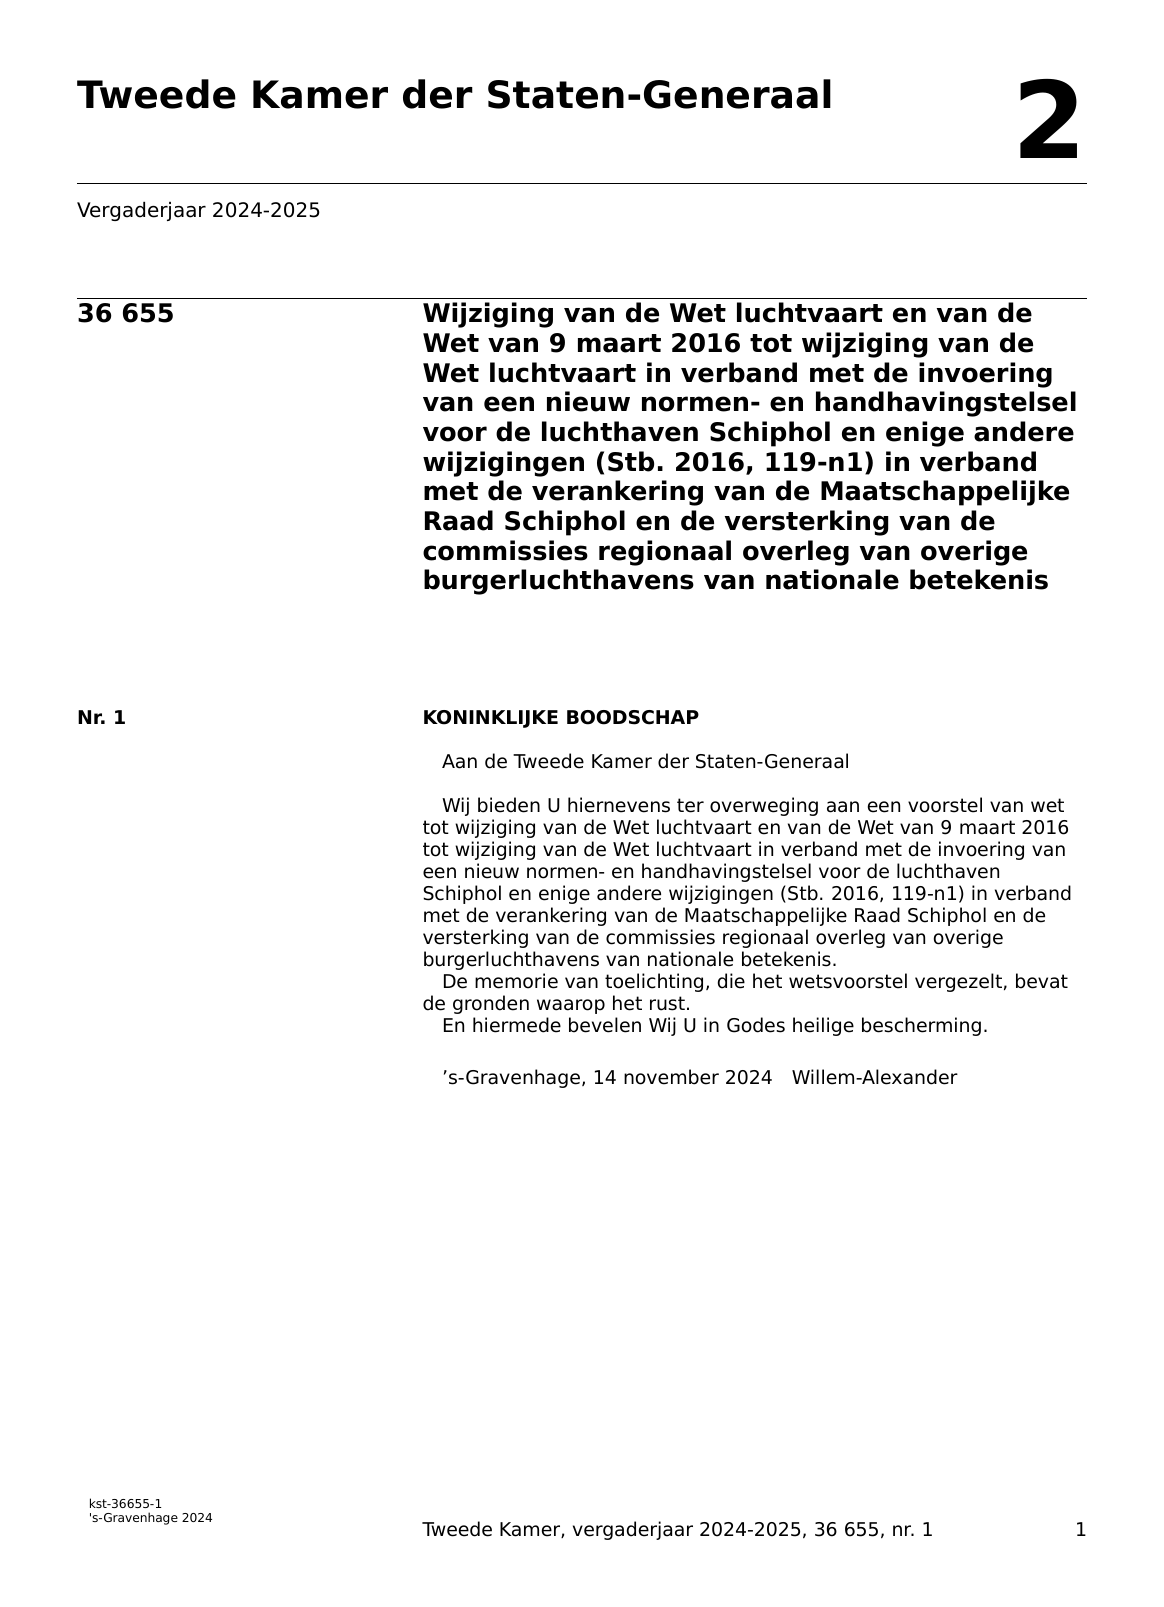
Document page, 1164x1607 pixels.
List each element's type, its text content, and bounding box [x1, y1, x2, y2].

text De memorie van toelichting, die het wetsvoorstel vergezelt, bevat de gronden waarop het rust. [422, 971, 1087, 1015]
text ’s-Gravenhage, 14 november 2024 Willem-Alexander [422, 1067, 1087, 1089]
text 's-Gravenhage 2024 [88, 1511, 323, 1525]
subtitle Nr. 1 KONINKLIJKE BOODSCHAP [77, 707, 1087, 729]
text kst-36655-1 [88, 1497, 323, 1511]
text Aan de Tweede Kamer der Staten-Generaal [422, 751, 1087, 773]
subtitle 36 655 Wijziging van de Wet luchtvaart en van de Wet van 9 maart 2016 tot wijziging van de Wet luchtvaart in verband met de invoering van een nieuw normen- en handhavingstelsel voor de luchthaven Schiphol en enige andere wijzigingen (Stb. 2016, 119-n1) in verband met de verankering van de Maatschappelijke Raad Schiphol en de versterking van de commissies regionaal overleg van overige burgerluchthavens van nationale betekenis [77, 299, 1087, 596]
text Wij bieden U hiernevens ter overweging aan een voorstel van wet tot wijziging van de Wet luchtvaart en van de Wet van 9 maart 2016 tot wijziging van de Wet luchtvaart in verband met de invoering van een nieuw normen- en handhavingstelsel voor de luchthaven Schiphol en enige andere wijzigingen (Stb. 2016, 119-n1) in verband met de verankering van de Maatschappelijke Raad Schiphol en de versterking van de commissies regionaal overleg van overige burgerluchthavens van nationale betekenis. [422, 795, 1087, 971]
text En hiermede bevelen Wij U in Godes heilige bescherming. [422, 1015, 1087, 1037]
table_header 2 [886, 59, 1087, 183]
table_header Tweede Kamer der Staten-Generaal [77, 59, 886, 183]
table_cell Vergaderjaar 2024-2025 [77, 184, 1087, 298]
